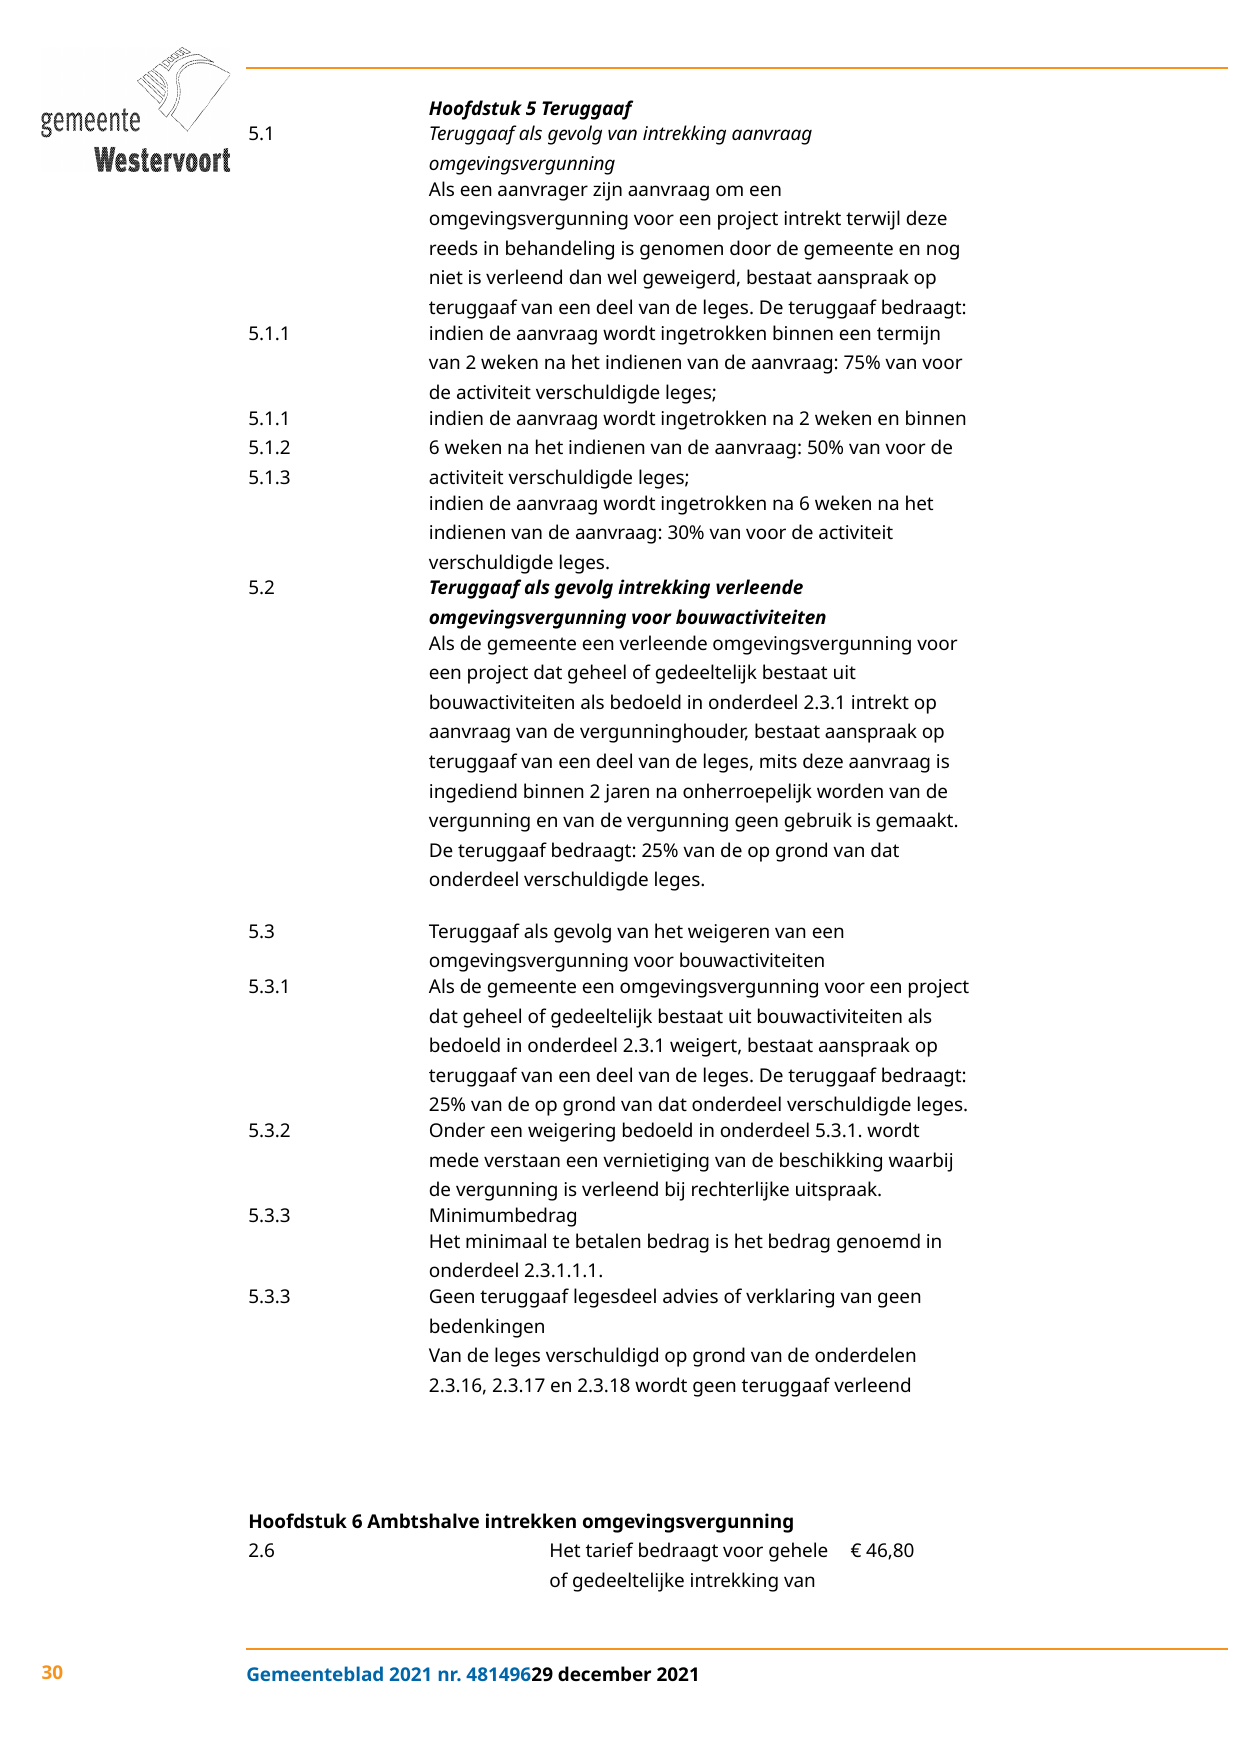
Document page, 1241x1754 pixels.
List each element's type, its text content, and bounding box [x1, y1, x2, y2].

table_cell [429, 1449, 971, 1475]
table_cell [971, 1118, 1152, 1202]
table_cell [248, 176, 429, 320]
table_cell Geen teruggaaf legesdeel advies of verklaring van geen bedenkingen Van de leges verschuldigd op grond van de onderdelen 2.3.16, 2.3.17 en 2.3.18 wordt geen teruggaaf verleend [429, 1283, 971, 1398]
table_header Het tarief bedraagt voor gehele of gedeeltelijke intrekking van [549, 1538, 850, 1593]
table_cell [971, 630, 1152, 892]
table_cell [971, 121, 1152, 176]
table_header € 46,80 [850, 1538, 1152, 1593]
table_cell 5.2 [248, 575, 429, 630]
table_cell Hoofdstuk 5 Teruggaaf [429, 95, 971, 121]
picture [41, 47, 231, 172]
table_cell Teruggaaf als gevolg intrekking verleende omgevingsvergunning voor bouwactiviteiten [429, 575, 971, 630]
table_cell [429, 1398, 971, 1423]
table_cell Als de gemeente een verleende omgevingsvergunning voor een project dat geheel of gedeeltelijk bestaat uit bouwactiviteiten als bedoeld in onderdeel 2.3.1 intrekt op aanvraag van de vergunninghouder, bestaat aanspraak op teruggaaf van een deel van de leges, mits deze aanvraag is ingediend binnen 2 jaren na onherroepelijk worden van de vergunning en van de vergunning geen gebruik is gemaakt. De teruggaaf bedraagt: 25% van de op grond van dat onderdeel verschuldigde leges. [429, 630, 971, 892]
table_cell 5.1 [248, 121, 429, 176]
table_cell [971, 1228, 1152, 1283]
table_cell [248, 95, 429, 121]
table_cell [248, 1424, 429, 1449]
table_cell 5.3 [248, 918, 429, 973]
table_cell [971, 320, 1152, 405]
table_cell [248, 892, 429, 918]
table_cell Minimumbedrag [429, 1202, 971, 1228]
table_cell 5.1.1 [248, 320, 429, 405]
table_cell [971, 918, 1152, 973]
table_cell [971, 1202, 1152, 1228]
table_cell Het minimaal te betalen bedrag is het bedrag genoemd in onderdeel 2.3.1.1.1. [429, 1228, 971, 1283]
table_cell [248, 1398, 429, 1423]
text Hoofdstuk 6 Ambtshalve intrekken omgevingsvergunning [248, 1508, 1152, 1533]
table_cell 5.3.1 [248, 973, 429, 1117]
table_cell indien de aanvraag wordt ingetrokken binnen een termijn van 2 weken na het indienen van de aanvraag: 75% van voor de activiteit verschuldigde leges; [429, 320, 971, 405]
table_header 2.6 [248, 1538, 549, 1593]
table_cell 5.3.3 [248, 1202, 429, 1228]
table_cell Als een aanvrager zijn aanvraag om een omgevingsvergunning voor een project intrekt terwijl deze reeds in behandeling is genomen door de gemeente en nog niet is verleend dan wel geweigerd, bestaat aanspraak op teruggaaf van een deel van de leges. De teruggaaf bedraagt: [429, 176, 971, 320]
table_cell [248, 1449, 429, 1475]
table_cell Teruggaaf als gevolg van het weigeren van een omgevingsvergunning voor bouwactiviteiten [429, 918, 971, 973]
table_cell [971, 1449, 1152, 1475]
table_cell Onder een weigering bedoeld in onderdeel 5.3.1. wordt mede verstaan een vernietiging van de beschikking waarbij de vergunning is verleend bij rechterlijke uitspraak. [429, 1118, 971, 1202]
table_cell indien de aanvraag wordt ingetrokken na 6 weken na het indienen van de aanvraag: 30% van voor de activiteit verschuldigde leges. [429, 490, 971, 574]
table_cell indien de aanvraag wordt ingetrokken na 2 weken en binnen 6 weken na het indienen van de aanvraag: 50% van voor de activiteit verschuldigde leges; [429, 405, 971, 490]
table_cell [971, 575, 1152, 630]
table_cell [429, 892, 971, 918]
table_cell [248, 630, 429, 892]
table_cell 5.3.3 [248, 1283, 429, 1398]
table_cell [971, 405, 1152, 490]
table_cell [971, 1424, 1152, 1449]
table_cell 5.1.1 5.1.2 5.1.3 [248, 405, 429, 574]
table_cell [971, 490, 1152, 574]
table_cell [971, 1398, 1152, 1423]
table_cell [971, 892, 1152, 918]
table_cell [971, 973, 1152, 1117]
table_cell [248, 1228, 429, 1283]
table_cell [971, 1283, 1152, 1398]
table_cell 5.3.2 [248, 1118, 429, 1202]
table_cell Als de gemeente een omgevingsvergunning voor een project dat geheel of gedeeltelijk bestaat uit bouwactiviteiten als bedoeld in onderdeel 2.3.1 weigert, bestaat aanspraak op teruggaaf van een deel van de leges. De teruggaaf bedraagt: 25% van de op grond van dat onderdeel verschuldigde leges. [429, 973, 971, 1117]
table_cell Teruggaaf als gevolg van intrekking aanvraag omgevingsvergunning [429, 121, 971, 176]
table_cell [429, 1424, 971, 1449]
table_cell [971, 95, 1152, 121]
table_cell [971, 176, 1152, 320]
